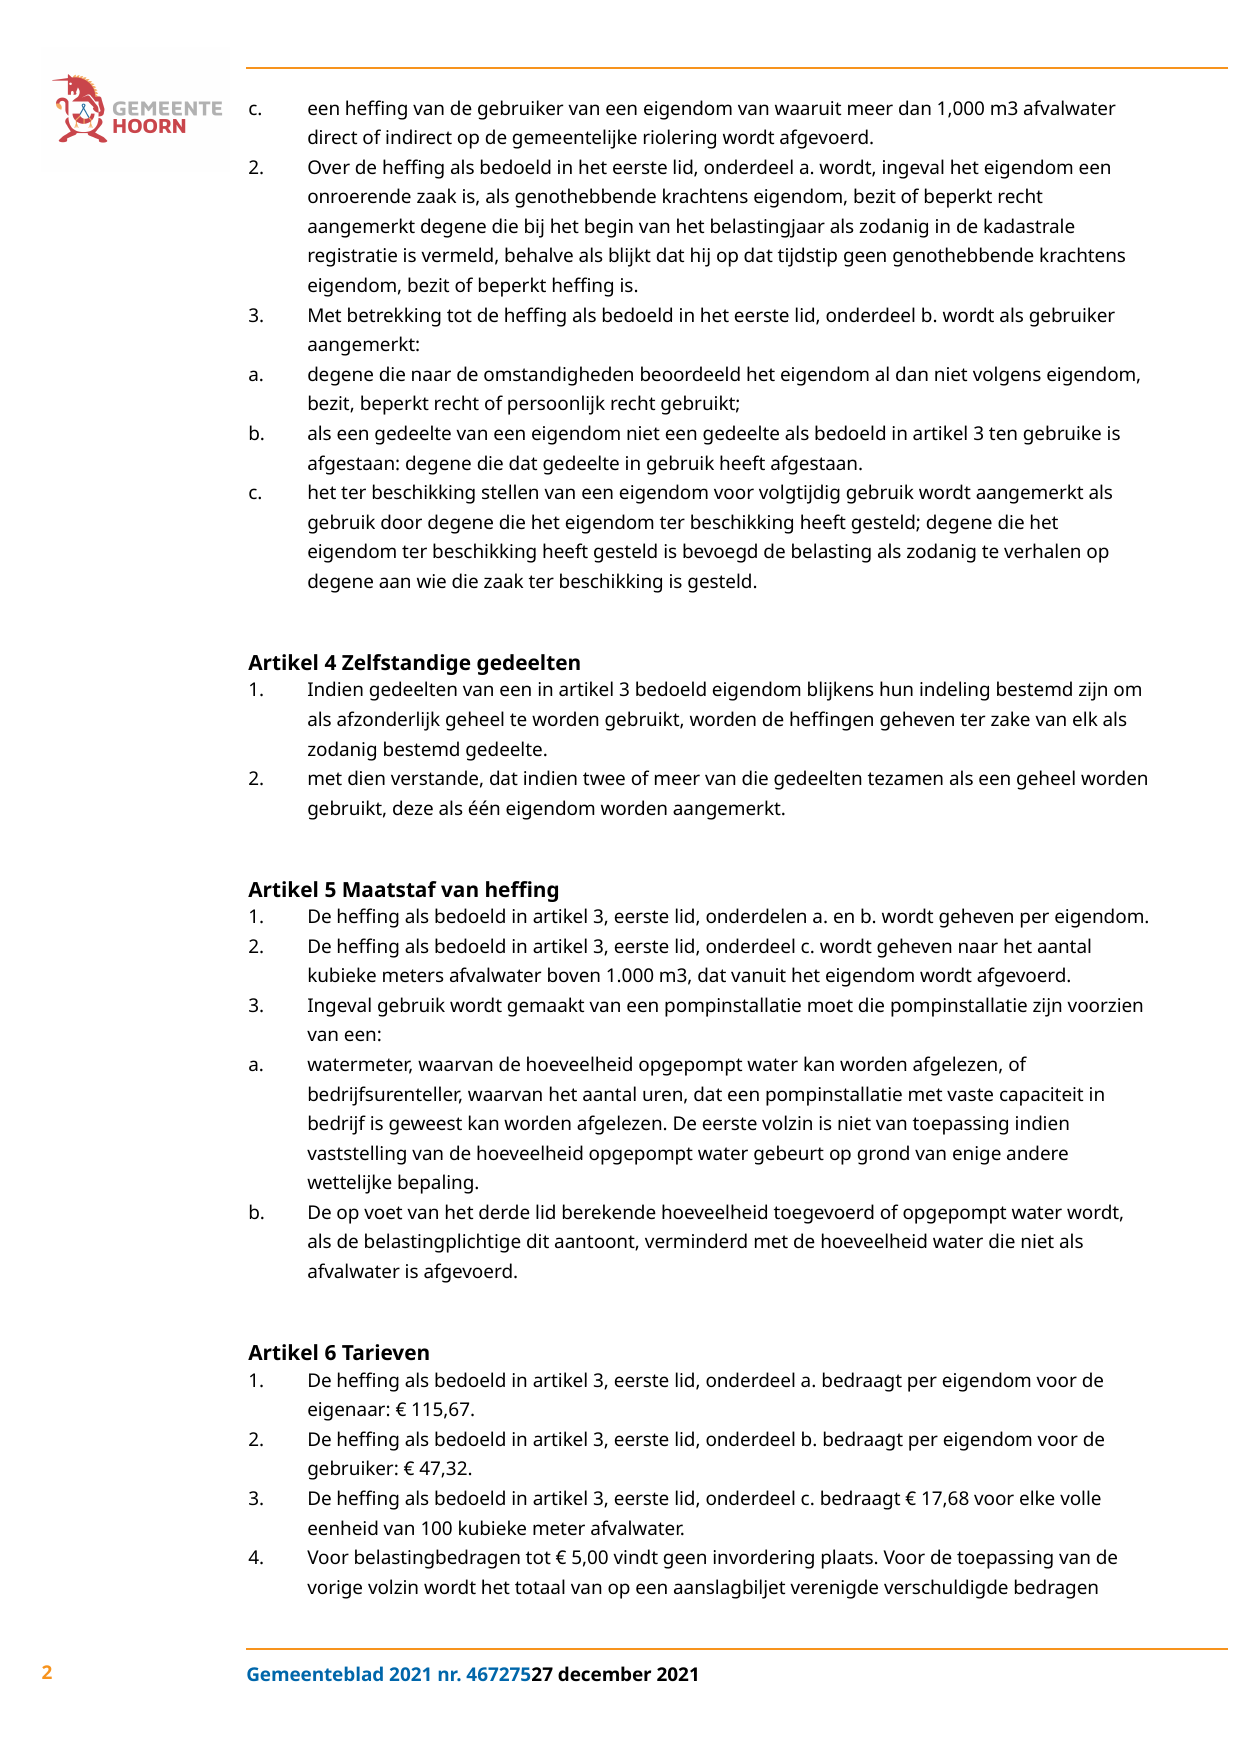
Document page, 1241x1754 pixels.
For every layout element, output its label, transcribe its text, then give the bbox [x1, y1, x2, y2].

list De heffing als bedoeld in artikel 3, eerste lid, onderdeel a. bedraagt per eigendom voor de eigenaar: € 115,67. [248, 1367, 1152, 1422]
list Voor belastingbedragen tot € 5,00 vindt geen invordering plaats. Voor de toepassing van de vorige volzin wordt het totaal van op een aanslagbiljet verenigde verschuldigde bedragen [248, 1544, 1152, 1599]
picture [41, 47, 231, 172]
list Ingeval gebruik wordt gemaakt van een pompinstallatie moet die pompinstallatie zijn voorzien van een: [248, 992, 1152, 1047]
list met dien verstande, dat indien twee of meer van die gedeelten tezamen als een geheel worden gebruikt, deze als één eigendom worden aangemerkt. [248, 765, 1152, 821]
list Met betrekking tot de heffing als bedoeld in het eerste lid, onderdeel b. wordt als gebruiker aangemerkt: [248, 302, 1152, 357]
list degene die naar de omstandigheden beoordeeld het eigendom al dan niet volgens eigendom, bezit, beperkt recht of persoonlijk recht gebruikt; [248, 361, 1152, 416]
list De heffing als bedoeld in artikel 3, eerste lid, onderdelen a. en b. wordt geheven per eigendom. [248, 903, 1152, 929]
list als een gedeelte van een eigendom niet een gedeelte als bedoeld in artikel 3 ten gebruike is afgestaan: degene die dat gedeelte in gebruik heeft afgestaan. [248, 420, 1152, 476]
list Indien gedeelten van een in artikel 3 bedoeld eigendom blijkens hun indeling bestemd zijn om als afzonderlijk geheel te worden gebruikt, worden de heffingen geheven ter zake van elk als zodanig bestemd gedeelte. [248, 677, 1152, 761]
text Artikel 4 Zelfstandige gedeelten [248, 648, 1152, 677]
list het ter beschikking stellen van een eigendom voor volgtijdig gebruik wordt aangemerkt als gebruik door degene die het eigendom ter beschikking heeft gesteld; degene die het eigendom ter beschikking heeft gesteld is bevoegd de belasting als zodanig te verhalen op degene aan wie die zaak ter beschikking is gesteld. [248, 479, 1152, 594]
text Artikel 5 Maatstaf van heffing [248, 875, 1152, 903]
list Over de heffing als bedoeld in het eerste lid, onderdeel a. wordt, ingeval het eigendom een onroerende zaak is, als genothebbende krachtens eigendom, bezit of beperkt recht aangemerkt degene die bij het begin van het belastingjaar als zodanig in de kadastrale registratie is vermeld, behalve als blijkt dat hij op dat tijdstip geen genothebbende krachtens eigendom, bezit of beperkt heffing is. [248, 154, 1152, 298]
list De heffing als bedoeld in artikel 3, eerste lid, onderdeel b. bedraagt per eigendom voor de gebruiker: € 47,32. [248, 1426, 1152, 1481]
list De op voet van het derde lid berekende hoeveelheid toegevoerd of opgepompt water wordt, als de belastingplichtige dit aantoont, verminderd met de hoeveelheid water die niet als afvalwater is afgevoerd. [248, 1199, 1152, 1284]
text Artikel 6 Tarieven [248, 1338, 1152, 1367]
list De heffing als bedoeld in artikel 3, eerste lid, onderdeel c. bedraagt € 17,68 voor elke volle eenheid van 100 kubieke meter afvalwater. [248, 1485, 1152, 1540]
list een heffing van de gebruiker van een eigendom van waaruit meer dan 1,000 m3 afvalwater direct of indirect op de gemeentelijke riolering wordt afgevoerd. [248, 95, 1152, 150]
list De heffing als bedoeld in artikel 3, eerste lid, onderdeel c. wordt geheven naar het aantal kubieke meters afvalwater boven 1.000 m3, dat vanuit het eigendom wordt afgevoerd. [248, 933, 1152, 988]
list watermeter, waarvan de hoeveelheid opgepompt water kan worden afgelezen, of bedrijfsurenteller, waarvan het aantal uren, dat een pompinstallatie met vaste capaciteit in bedrijf is geweest kan worden afgelezen. De eerste volzin is niet van toepassing indien vaststelling van de hoeveelheid opgepompt water gebeurt op grond van enige andere wettelijke bepaling. [248, 1051, 1152, 1195]
